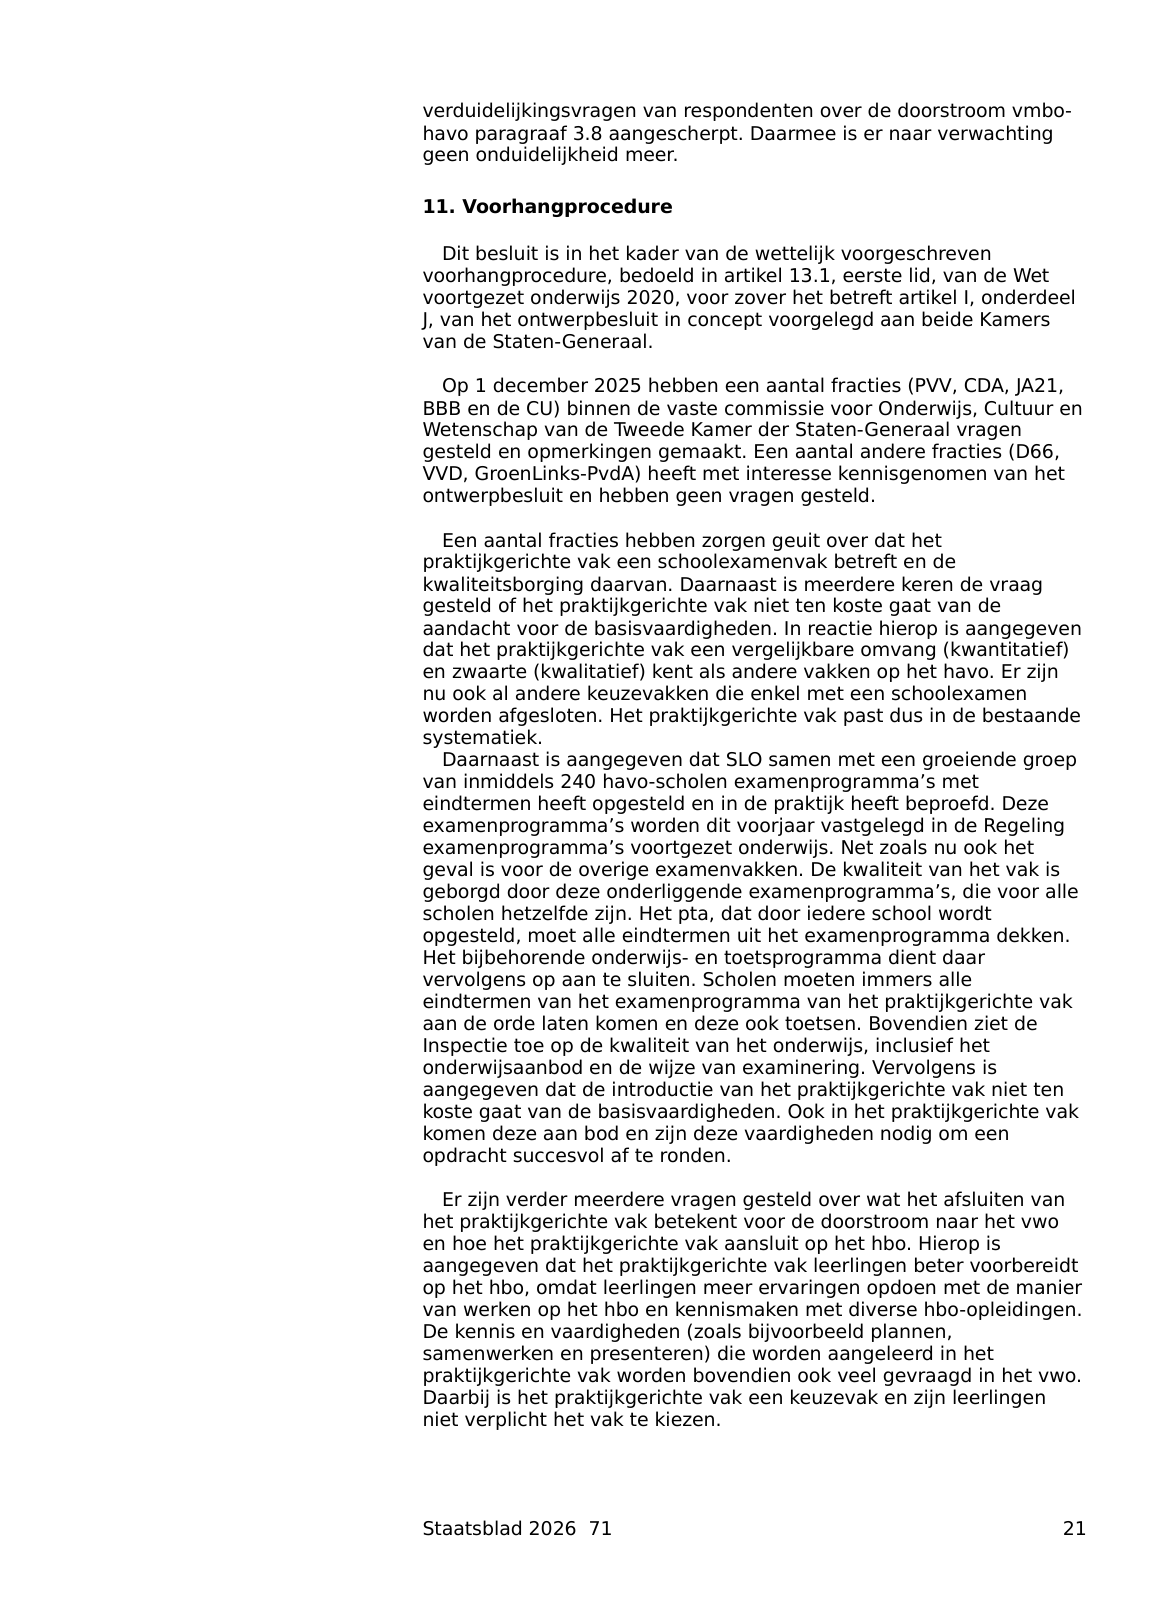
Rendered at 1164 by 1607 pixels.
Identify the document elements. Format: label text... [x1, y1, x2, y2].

text Dit besluit is in het kader van de wettelijk voorgeschreven voorhangprocedure, bedoeld in artikel 13.1, eerste lid, van de Wet voortgezet onderwijs 2020, voor zover het betreft artikel I, onderdeel J, van het ontwerpbesluit in concept voorgelegd aan beide Kamers van de Staten-Generaal. [422, 243, 1087, 353]
text Daarnaast is aangegeven dat SLO samen met een groeiende groep van inmiddels 240 havo-scholen examenprogramma’s met eindtermen heeft opgesteld en in de praktijk heeft beproefd. Deze examenprogramma’s worden dit voorjaar vastgelegd in de Regeling examenprogramma’s voortgezet onderwijs. Net zoals nu ook het geval is voor de overige examenvakken. De kwaliteit van het vak is geborgd door deze onderliggende examenprogramma’s, die voor alle scholen hetzelfde zijn. Het pta, dat door iedere school wordt opgesteld, moet alle eindtermen uit het examenprogramma dekken. Het bijbehorende onderwijs- en toetsprogramma dient daar vervolgens op aan te sluiten. Scholen moeten immers alle eindtermen van het examenprogramma van het praktijkgerichte vak aan de orde laten komen en deze ook toetsen. Bovendien ziet de Inspectie toe op de kwaliteit van het onderwijs, inclusief het onderwijsaanbod en de wijze van examinering. Vervolgens is aangegeven dat de introductie van het praktijkgerichte vak niet ten koste gaat van de basisvaardigheden. Ook in het praktijkgerichte vak komen deze aan bod en zijn deze vaardigheden nodig om een opdracht succesvol af te ronden. [422, 749, 1087, 1167]
text Er zijn verder meerdere vragen gesteld over wat het afsluiten van het praktijkgerichte vak betekent voor de doorstroom naar het vwo en hoe het praktijkgerichte vak aansluit op het hbo. Hierop is aangegeven dat het praktijkgerichte vak leerlingen beter voorbereidt op het hbo, omdat leerlingen meer ervaringen opdoen met de manier van werken op het hbo en kennismaken met diverse hbo-opleidingen. De kennis en vaardigheden (zoals bijvoorbeeld plannen, samenwerken en presenteren) die worden aangeleerd in het praktijkgerichte vak worden bovendien ook veel gevraagd in het vwo. Daarbij is het praktijkgerichte vak een keuzevak en zijn leerlingen niet verplicht het vak te kiezen. [422, 1189, 1087, 1431]
text Een aantal fracties hebben zorgen geuit over dat het praktijkgerichte vak een schoolexamenvak betreft en de kwaliteitsborging daarvan. Daarnaast is meerdere keren de vraag gesteld of het praktijkgerichte vak niet ten koste gaat van de aandacht voor de basisvaardigheden. In reactie hierop is aangegeven dat het praktijkgerichte vak een vergelijkbare omvang (kwantitatief) en zwaarte (kwalitatief) kent als andere vakken op het havo. Er zijn nu ook al andere keuzevakken die enkel met een schoolexamen worden afgesloten. Het praktijkgerichte vak past dus in de bestaande systematiek. [422, 529, 1087, 749]
text verduidelijkingsvragen van respondenten over de doorstroom vmbo-havo paragraaf 3.8 aangescherpt. Daarmee is er naar verwachting geen onduidelijkheid meer. [422, 100, 1087, 166]
subtitle 11. Voorhangprocedure [422, 196, 1087, 218]
text Op 1 december 2025 hebben een aantal fracties (PVV, CDA, JA21, BBB en de CU) binnen de vaste commissie voor Onderwijs, Cultuur en Wetenschap van de Tweede Kamer der Staten-Generaal vragen gesteld en opmerkingen gemaakt. Een aantal andere fracties (D66, VVD, GroenLinks-PvdA) heeft met interesse kennisgenomen van het ontwerpbesluit en hebben geen vragen gesteld. [422, 375, 1087, 507]
